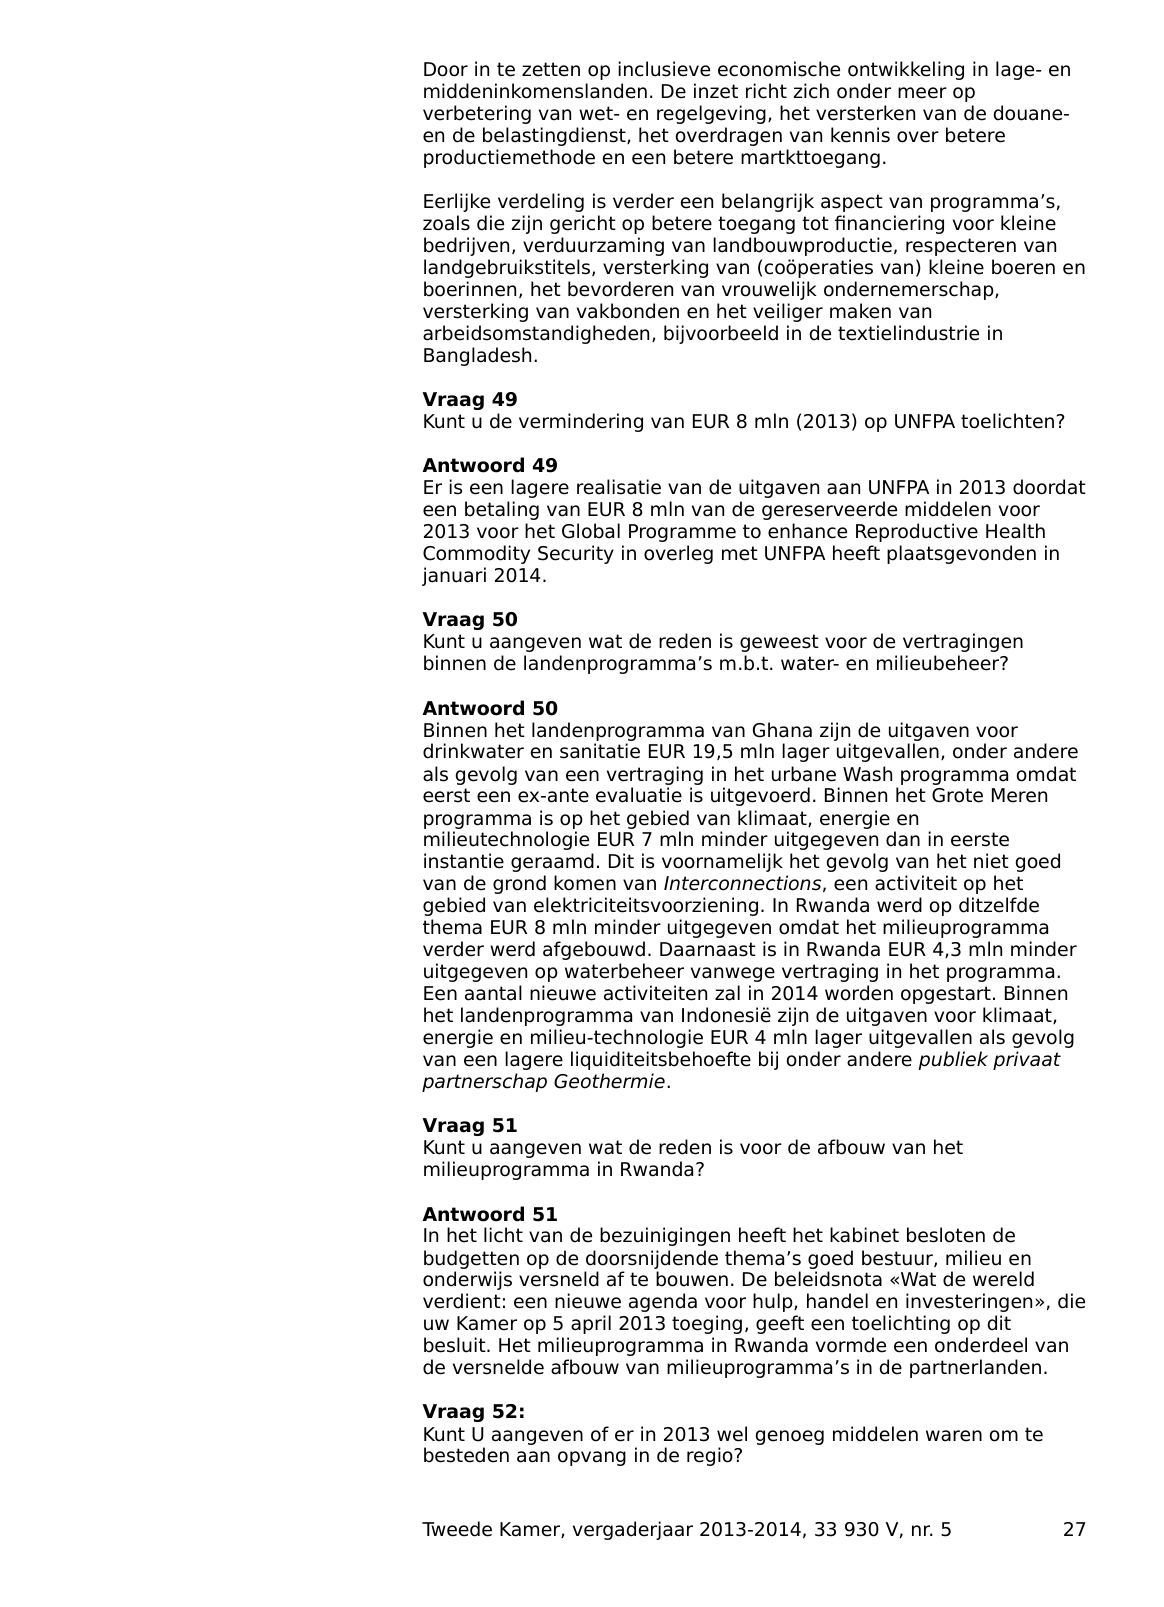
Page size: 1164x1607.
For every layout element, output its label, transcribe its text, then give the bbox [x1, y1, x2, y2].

text Vraag 50 [422, 609, 1087, 631]
text Kunt u de vermindering van EUR 8 mln (2013) op UNFPA toelichten? [422, 411, 1087, 433]
text Vraag 52: [422, 1401, 1087, 1423]
text Kunt U aangeven of er in 2013 wel genoeg middelen waren om te besteden aan opvang in de regio? [422, 1423, 1087, 1467]
text Vraag 51 [422, 1115, 1087, 1137]
text Antwoord 49 [422, 455, 1087, 477]
text Vraag 49 [422, 389, 1087, 411]
text Binnen het landenprogramma van Ghana zijn de uitgaven voor drinkwater en sanitatie EUR 19,5 mln lager uitgevallen, onder andere als gevolg van een vertraging in het urbane Wash programma omdat eerst een ex-ante evaluatie is uitgevoerd. Binnen het Grote Meren programma is op het gebied van klimaat, energie en milieutechnologie EUR 7 mln minder uitgegeven dan in eerste instantie geraamd. Dit is voornamelijk het gevolg van het niet goed van de grond komen van Interconnections, een activiteit op het gebied van elektriciteitsvoorziening. In Rwanda werd op ditzelfde thema EUR 8 mln minder uitgegeven omdat het milieuprogramma verder werd afgebouwd. Daarnaast is in Rwanda EUR 4,3 mln minder uitgegeven op waterbeheer vanwege vertraging in het programma. Een aantal nieuwe activiteiten zal in 2014 worden opgestart. Binnen het landenprogramma van Indonesië zijn de uitgaven voor klimaat, energie en milieu-technologie EUR 4 mln lager uitgevallen als gevolg van een lagere liquiditeitsbehoefte bij onder andere publiek privaat partnerschap Geothermie. [422, 719, 1087, 1093]
text Eerlijke verdeling is verder een belangrijk aspect van programma’s, zoals die zijn gericht op betere toegang tot financiering voor kleine bedrijven, verduurzaming van landbouwproductie, respecteren van landgebruikstitels, versterking van (coöperaties van) kleine boeren en boerinnen, het bevorderen van vrouwelijk ondernemerschap, versterking van vakbonden en het veiliger maken van arbeidsomstandigheden, bijvoorbeeld in de textielindustrie in Bangladesh. [422, 191, 1087, 367]
text Antwoord 51 [422, 1203, 1087, 1225]
text Antwoord 50 [422, 697, 1087, 719]
text Er is een lagere realisatie van de uitgaven aan UNFPA in 2013 doordat een betaling van EUR 8 mln van de gereserveerde middelen voor 2013 voor het Global Programme to enhance Reproductive Health Commodity Security in overleg met UNFPA heeft plaatsgevonden in januari 2014. [422, 477, 1087, 587]
text Kunt u aangeven wat de reden is geweest voor de vertragingen binnen de landenprogramma’s m.b.t. water- en milieubeheer? [422, 631, 1087, 675]
text In het licht van de bezuinigingen heeft het kabinet besloten de budgetten op de doorsnijdende thema’s goed bestuur, milieu en onderwijs versneld af te bouwen. De beleidsnota «Wat de wereld verdient: een nieuwe agenda voor hulp, handel en investeringen», die uw Kamer op 5 april 2013 toeging, geeft een toelichting op dit besluit. Het milieuprogramma in Rwanda vormde een onderdeel van de versnelde afbouw van milieuprogramma’s in de partnerlanden. [422, 1225, 1087, 1379]
text Kunt u aangeven wat de reden is voor de afbouw van het milieuprogramma in Rwanda? [422, 1137, 1087, 1181]
text Door in te zetten op inclusieve economische ontwikkeling in lage- en middeninkomenslanden. De inzet richt zich onder meer op verbetering van wet- en regelgeving, het versterken van de douane- en de belastingdienst, het overdragen van kennis over betere productiemethode en een betere martkttoegang. [422, 59, 1087, 169]
